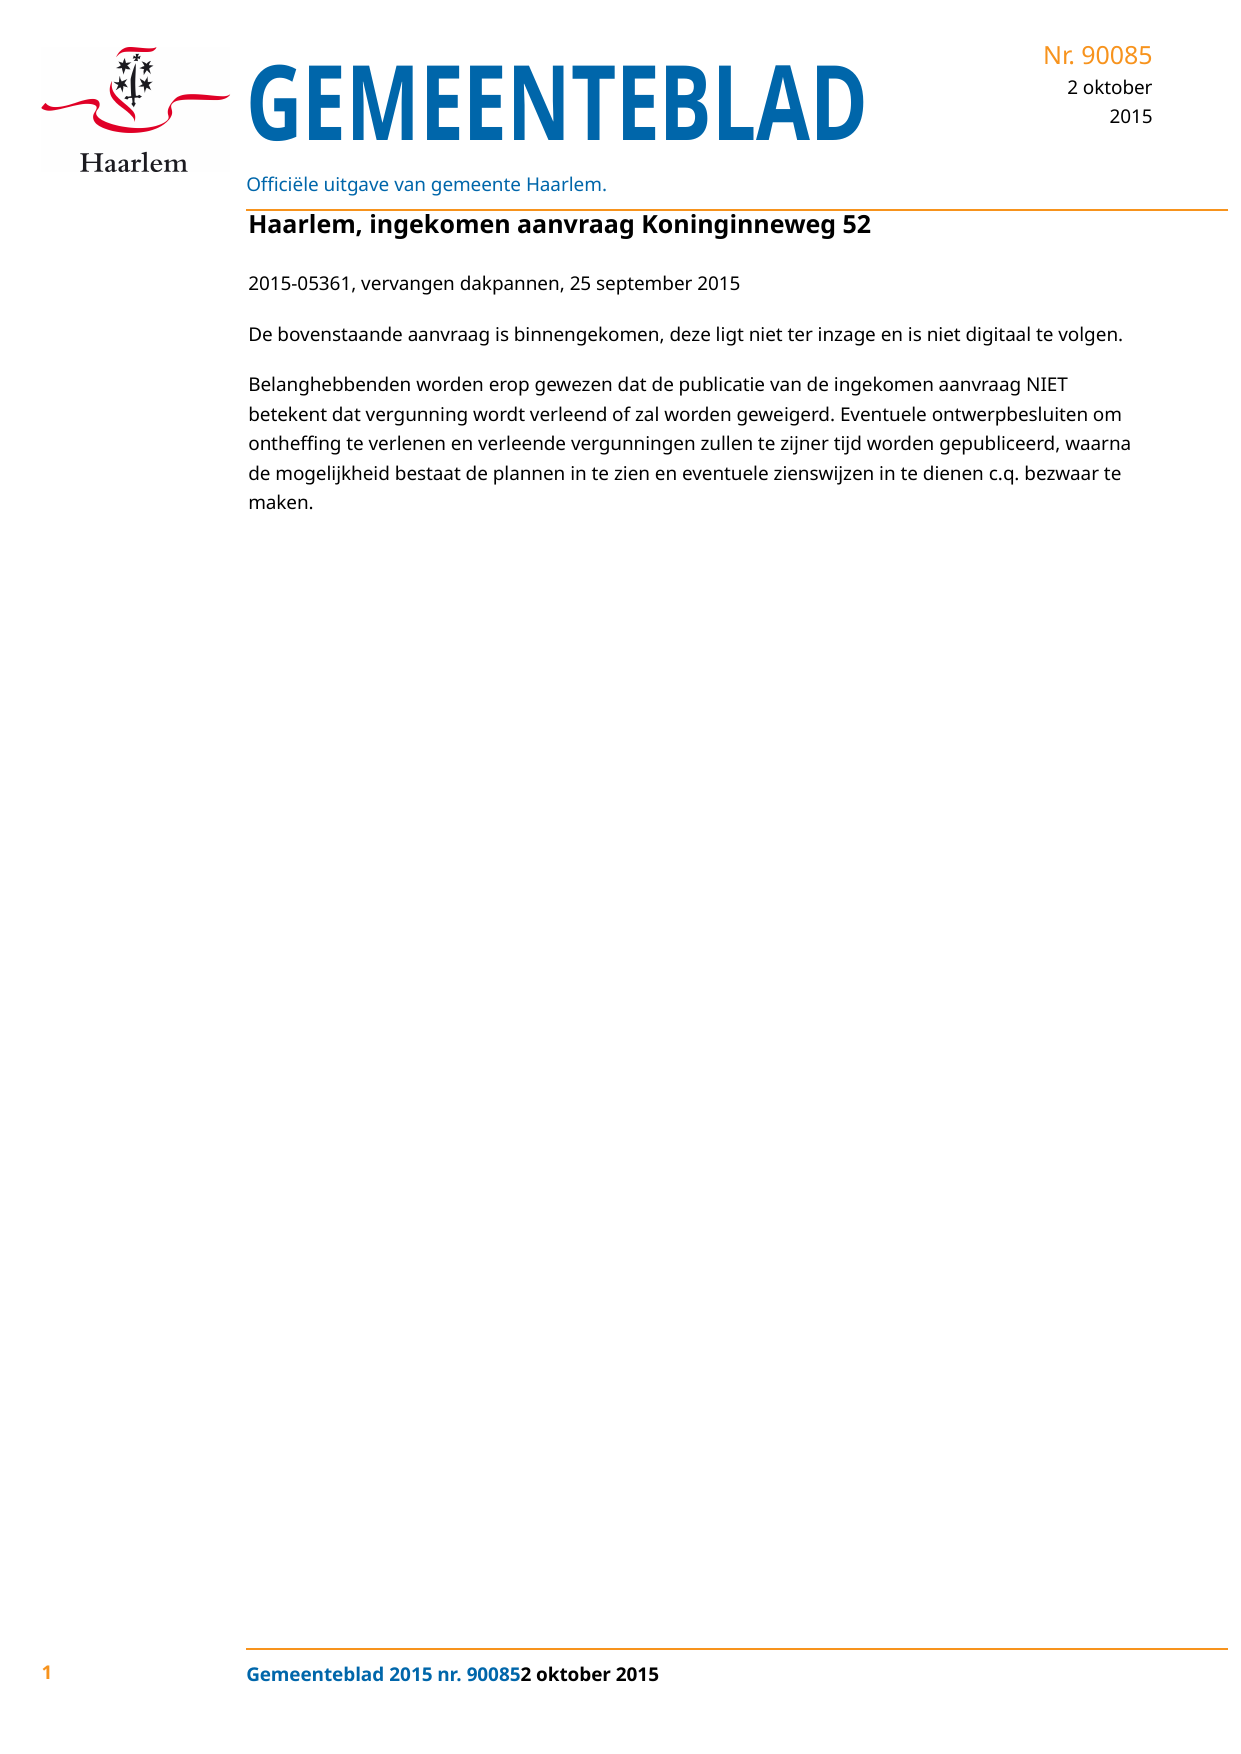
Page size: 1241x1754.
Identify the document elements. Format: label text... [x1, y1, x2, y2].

text 2015-05361, vervangen dakpannen, 25 september 2015 [248, 270, 1152, 296]
text Belanghebbenden worden erop gewezen dat de publicatie van de ingekomen aanvraag NIET betekent dat vergunning wordt verleend of zal worden geweigerd. Eventuele ontwerpbesluiten om ontheffing te verlenen en verleende vergunningen zullen te zijner tijd worden gepubliceerd, waarna de mogelijkheid bestaat de plannen in te zien en eventuele zienswijzen in te dienen c.q. bezwaar te maken. [248, 371, 1152, 515]
text Haarlem, ingekomen aanvraag Koninginneweg 52 [248, 211, 1152, 241]
picture [41, 47, 231, 172]
text De bovenstaande aanvraag is binnengekomen, deze ligt niet ter inzage en is niet digitaal te volgen. [248, 321, 1152, 346]
